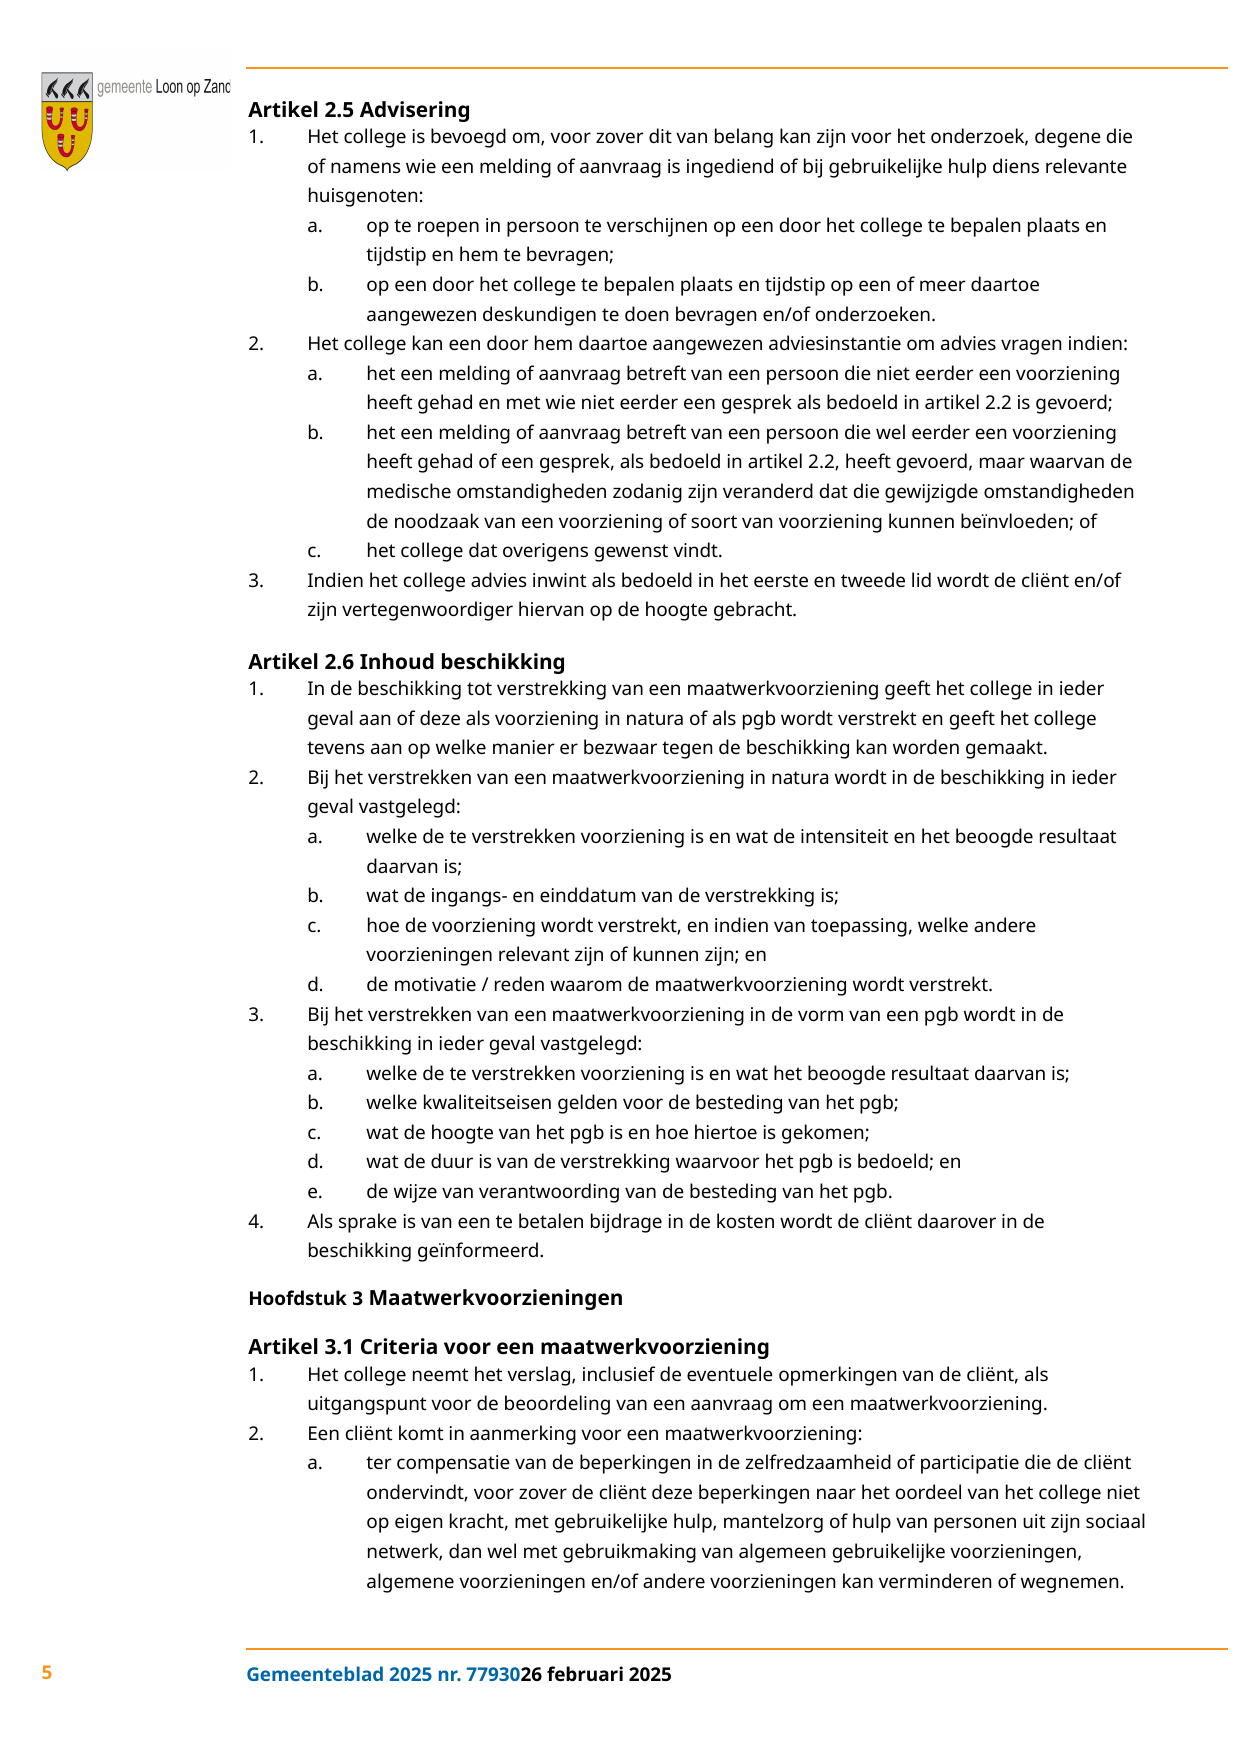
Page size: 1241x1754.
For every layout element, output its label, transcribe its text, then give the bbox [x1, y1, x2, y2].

list welke kwaliteitseisen gelden voor de besteding van het pgb; [307, 1089, 1152, 1115]
list op een door het college te bepalen plaats en tijdstip op een of meer daartoe aangewezen deskundigen te doen bevragen en/of onderzoeken. [307, 271, 1152, 326]
list Bij het verstrekken van een maatwerkvoorziening in natura wordt in de beschikking in ieder geval vastgelegd: [248, 764, 1152, 819]
picture [41, 47, 231, 172]
list het een melding of aanvraag betreft van een persoon die wel eerder een voorziening heeft gehad of een gesprek, als bedoeld in artikel 2.2, heeft gevoerd, maar waarvan de medische omstandigheden zodanig zijn veranderd dat die gewijzigde omstandigheden de noodzaak van een voorziening of soort van voorziening kunnen beïnvloeden; of [307, 419, 1152, 533]
list wat de duur is van de verstrekking waarvoor het pgb is bedoeld; en [307, 1149, 1152, 1174]
list wat de ingangs- en einddatum van de verstrekking is; [307, 882, 1152, 908]
text Hoofdstuk 3 Maatwerkvoorzieningen [248, 1283, 1152, 1312]
list Indien het college advies inwint als bedoeld in het eerste en tweede lid wordt de cliënt en/of zijn vertegenwoordiger hiervan op de hoogte gebracht. [248, 567, 1152, 622]
list de wijze van verantwoording van de besteding van het pgb. [307, 1178, 1152, 1204]
list welke de te verstrekken voorziening is en wat het beoogde resultaat daarvan is; [307, 1060, 1152, 1086]
list Het college is bevoegd om, voor zover dit van belang kan zijn voor het onderzoek, degene die of namens wie een melding of aanvraag is ingediend of bij gebruikelijke hulp diens relevante huisgenoten: [248, 123, 1152, 208]
text Artikel 2.6 Inhoud beschikking [248, 647, 1152, 675]
list de motivatie / reden waarom de maatwerkvoorziening wordt verstrekt. [307, 971, 1152, 997]
list Een cliënt komt in aanmerking voor een maatwerkvoorziening: [248, 1420, 1152, 1446]
list wat de hoogte van het pgb is en hoe hiertoe is gekomen; [307, 1119, 1152, 1145]
list Als sprake is van een te betalen bijdrage in de kosten wordt de cliënt daarover in de beschikking geïnformeerd. [248, 1208, 1152, 1263]
list hoe de voorziening wordt verstrekt, en indien van toepassing, welke andere voorzieningen relevant zijn of kunnen zijn; en [307, 912, 1152, 967]
list Bij het verstrekken van een maatwerkvoorziening in de vorm van een pgb wordt in de beschikking in ieder geval vastgelegd: [248, 1001, 1152, 1056]
list het een melding of aanvraag betreft van een persoon die niet eerder een voorziening heeft gehad en met wie niet eerder een gesprek als bedoeld in artikel 2.2 is gevoerd; [307, 360, 1152, 415]
list Het college kan een door hem daartoe aangewezen adviesinstantie om advies vragen indien: [248, 330, 1152, 356]
text Artikel 2.5 Advisering [248, 95, 1152, 123]
list op te roepen in persoon te verschijnen op een door het college te bepalen plaats en tijdstip en hem te bevragen; [307, 212, 1152, 267]
list het college dat overigens gewenst vindt. [307, 537, 1152, 563]
list ter compensatie van de beperkingen in de zelfredzaamheid of participatie die de cliënt ondervindt, voor zover de cliënt deze beperkingen naar het oordeel van het college niet op eigen kracht, met gebruikelijke hulp, mantelzorg of hulp van personen uit zijn sociaal netwerk, dan wel met gebruikmaking van algemeen gebruikelijke voorzieningen, algemene voorzieningen en/of andere voorzieningen kan verminderen of wegnemen. [307, 1449, 1152, 1594]
list welke de te verstrekken voorziening is en wat de intensiteit en het beoogde resultaat daarvan is; [307, 823, 1152, 879]
list Het college neemt het verslag, inclusief de eventuele opmerkingen van de cliënt, als uitgangspunt voor de beoordeling van een aanvraag om een maatwerkvoorziening. [248, 1361, 1152, 1416]
list In de beschikking tot verstrekking van een maatwerkvoorziening geeft het college in ieder geval aan of deze als voorziening in natura of als pgb wordt verstrekt en geeft het college tevens aan op welke manier er bezwaar tegen de beschikking kan worden gemaakt. [248, 675, 1152, 760]
text Artikel 3.1 Criteria voor een maatwerkvoorziening [248, 1332, 1152, 1361]
